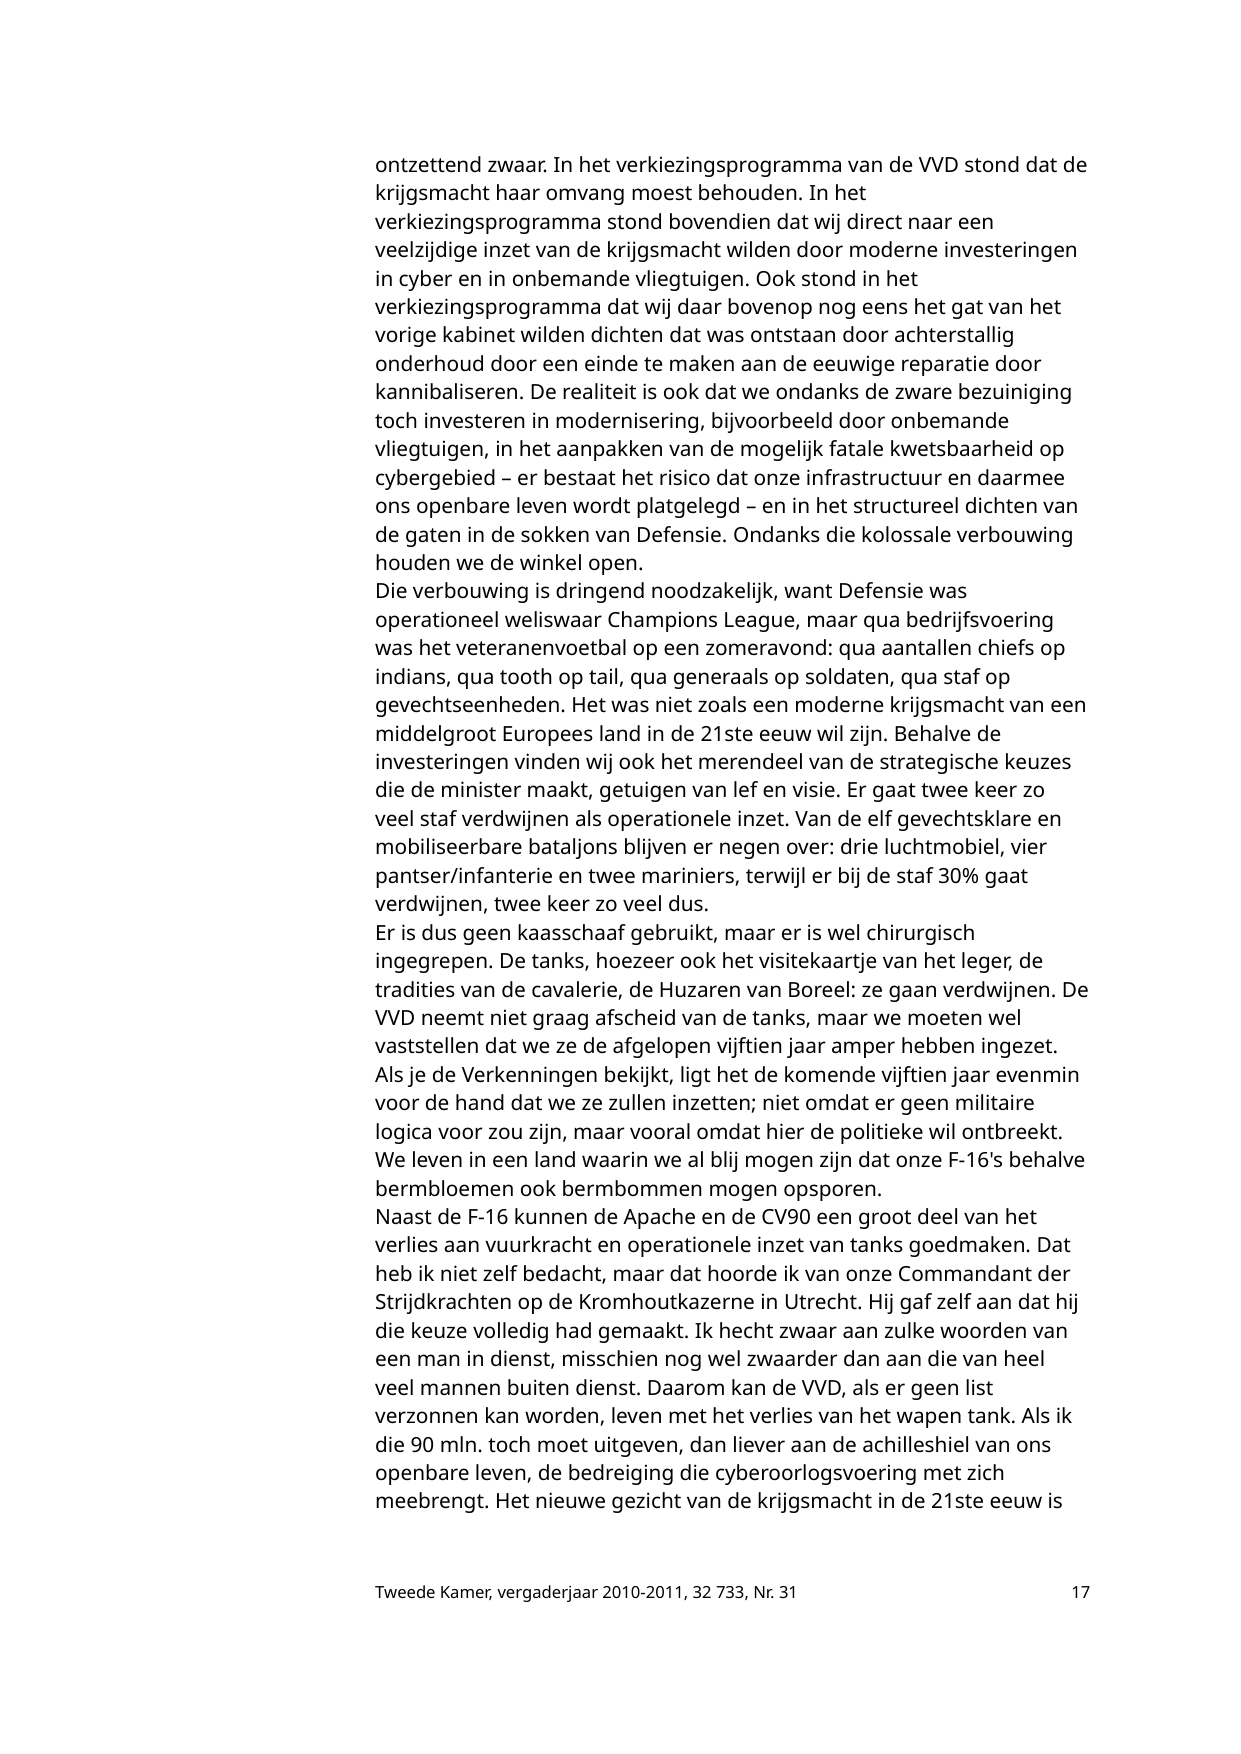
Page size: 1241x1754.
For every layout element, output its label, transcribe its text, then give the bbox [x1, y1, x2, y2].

text ontzettend zwaar. In het verkiezingsprogramma van de VVD stond dat de krijgsmacht haar omvang moest behouden. In het verkiezingsprogramma stond bovendien dat wij direct naar een veelzijdige inzet van de krijgsmacht wilden door moderne investeringen in cyber en in onbemande vliegtuigen. Ook stond in het verkiezingsprogramma dat wij daar bovenop nog eens het gat van het vorige kabinet wilden dichten dat was ontstaan door achterstallig onderhoud door een einde te maken aan de eeuwige reparatie door kannibaliseren. De realiteit is ook dat we ondanks de zware bezuiniging toch investeren in modernisering, bijvoorbeeld door onbemande vliegtuigen, in het aanpakken van de mogelijk fatale kwetsbaarheid op cybergebied – er bestaat het risico dat onze infrastructuur en daarmee ons openbare leven wordt platgelegd – en in het structureel dichten van de gaten in de sokken van Defensie. Ondanks die kolossale verbouwing houden we de winkel open. [375, 150, 1090, 577]
text Naast de F-16 kunnen de Apache en de CV90 een groot deel van het verlies aan vuurkracht en operationele inzet van tanks goedmaken. Dat heb ik niet zelf bedacht, maar dat hoorde ik van onze Commandant der Strijdkrachten op de Kromhoutkazerne in Utrecht. Hij gaf zelf aan dat hij die keuze volledig had gemaakt. Ik hecht zwaar aan zulke woorden van een man in dienst, misschien nog wel zwaarder dan aan die van heel veel mannen buiten dienst. Daarom kan de VVD, als er geen list verzonnen kan worden, leven met het verlies van het wapen tank. Als ik die 90 mln. toch moet uitgeven, dan liever aan de achilleshiel van ons openbare leven, de bedreiging die cyberoorlogsvoering met zich meebrengt. Het nieuwe gezicht van de krijgsmacht in de 21ste eeuw is [375, 1202, 1090, 1515]
text Er is dus geen kaasschaaf gebruikt, maar er is wel chirurgisch ingegrepen. De tanks, hoezeer ook het visitekaartje van het leger, de tradities van de cavalerie, de Huzaren van Boreel: ze gaan verdwijnen. De VVD neemt niet graag afscheid van de tanks, maar we moeten wel vaststellen dat we ze de afgelopen vijftien jaar amper hebben ingezet. Als je de Verkenningen bekijkt, ligt het de komende vijftien jaar evenmin voor de hand dat we ze zullen inzetten; niet omdat er geen militaire logica voor zou zijn, maar vooral omdat hier de politieke wil ontbreekt. We leven in een land waarin we al blij mogen zijn dat onze F-16's behalve bermbloemen ook bermbommen mogen opsporen. [375, 918, 1090, 1202]
text Die verbouwing is dringend noodzakelijk, want Defensie was operationeel weliswaar Champions League, maar qua bedrijfsvoering was het veteranenvoetbal op een zomeravond: qua aantallen chiefs op indians, qua tooth op tail, qua generaals op soldaten, qua staf op gevechtseenheden. Het was niet zoals een moderne krijgsmacht van een middelgroot Europees land in de 21ste eeuw wil zijn. Behalve de investeringen vinden wij ook het merendeel van de strategische keuzes die de minister maakt, getuigen van lef en visie. Er gaat twee keer zo veel staf verdwijnen als operationele inzet. Van de elf gevechtsklare en mobiliseerbare bataljons blijven er negen over: drie luchtmobiel, vier pantser/infanterie en twee mariniers, terwijl er bij de staf 30% gaat verdwijnen, twee keer zo veel dus. [375, 577, 1090, 918]
